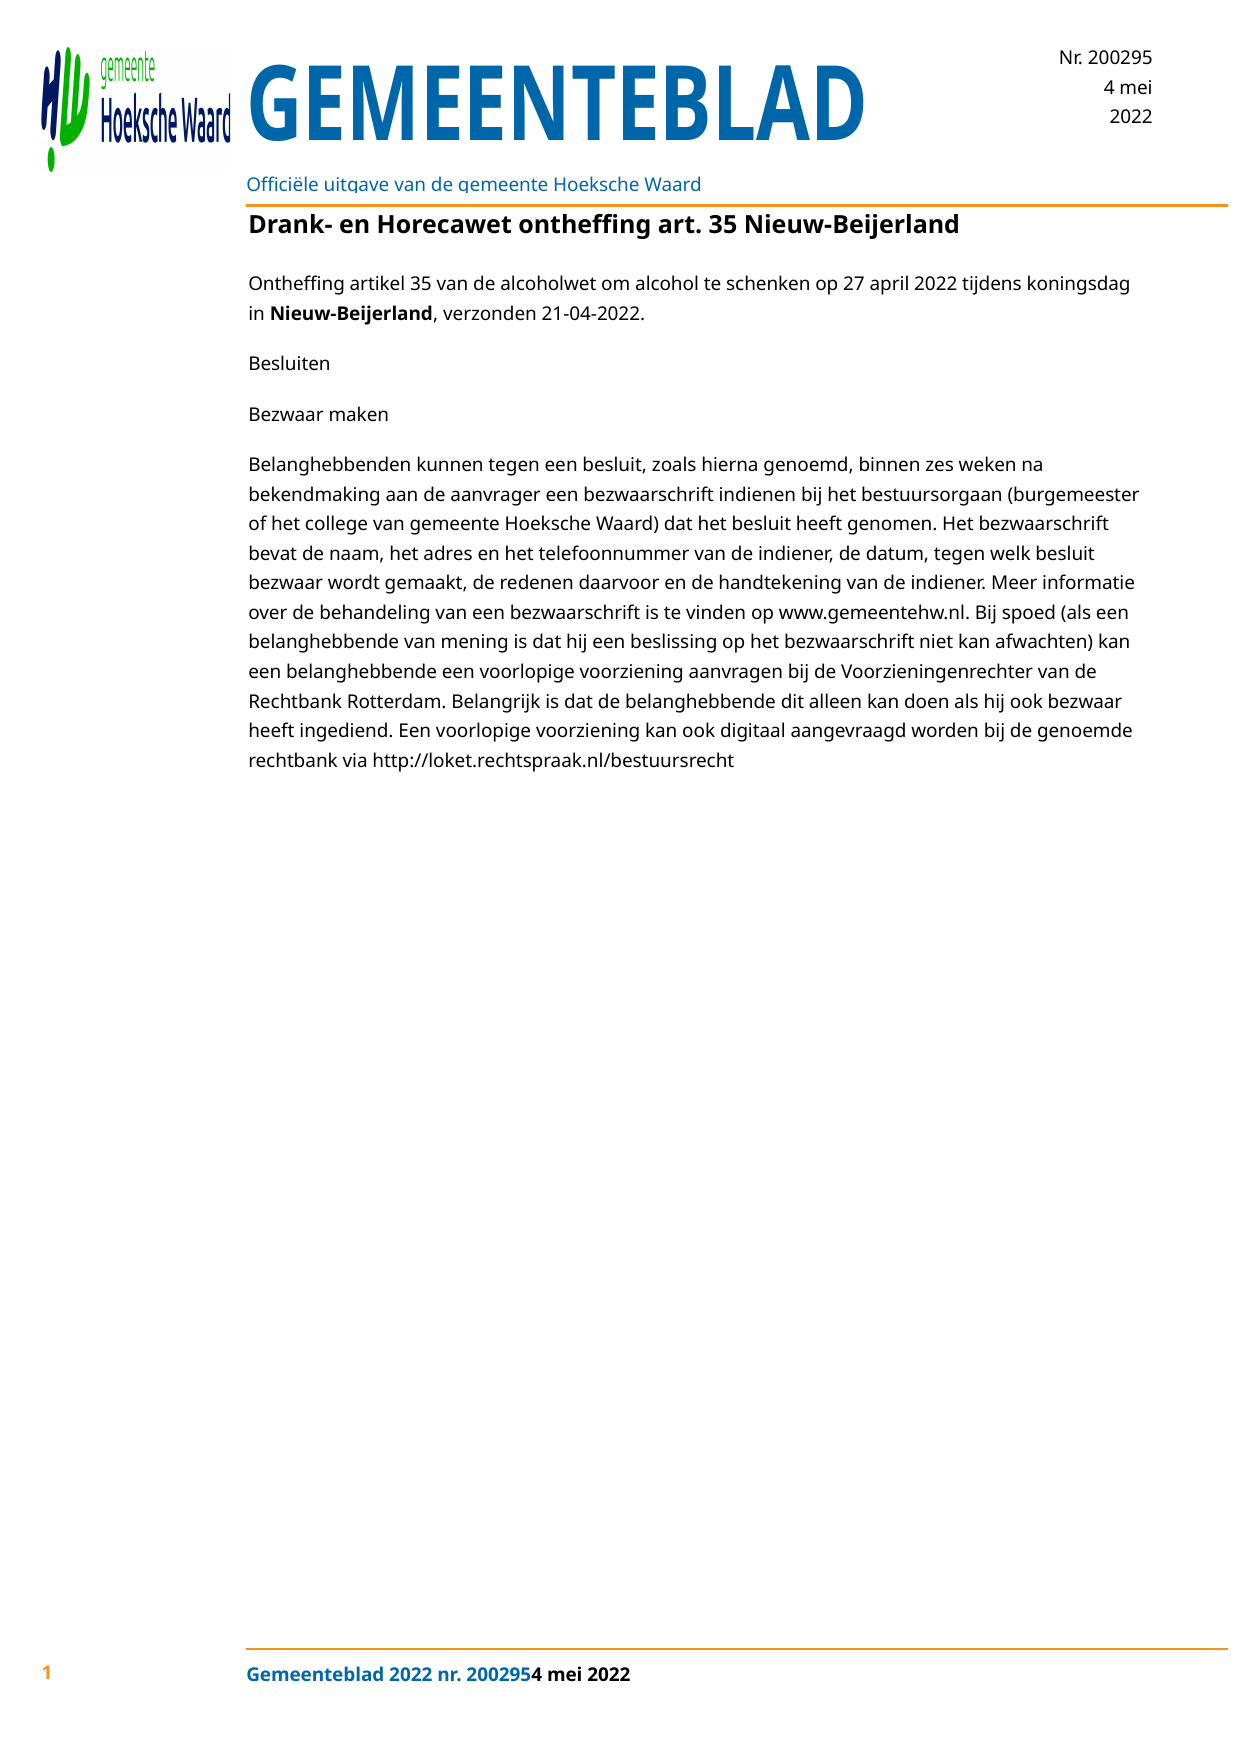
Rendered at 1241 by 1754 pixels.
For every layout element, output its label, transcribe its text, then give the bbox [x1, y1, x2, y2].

picture [41, 47, 231, 172]
text Drank- en Horecawet ontheffing art. 35 Nieuw-Beijerland [248, 207, 1152, 241]
text Belanghebbenden kunnen tegen een besluit, zoals hierna genoemd, binnen zes weken na bekendmaking aan de aanvrager een bezwaarschrift indienen bij het bestuursorgaan (burgemeester of het college van gemeente Hoeksche Waard) dat het besluit heeft genomen. Het bezwaarschrift bevat de naam, het adres en het telefoonnummer van de indiener, de datum, tegen welk besluit bezwaar wordt gemaakt, de redenen daarvoor en de handtekening van de indiener. Meer informatie over de behandeling van een bezwaarschrift is te vinden op www.gemeentehw.nl. Bij spoed (als een belanghebbende van mening is dat hij een beslissing op het bezwaarschrift niet kan afwachten) kan een belanghebbende een voorlopige voorziening aanvragen bij de Voorzieningenrechter van de Rechtbank Rotterdam. Belangrijk is dat de belanghebbende dit alleen kan doen als hij ook bezwaar heeft ingediend. Een voorlopige voorziening kan ook digitaal aangevraagd worden bij de genoemde rechtbank via http://loket.rechtspraak.nl/bestuursrecht [248, 451, 1152, 773]
text Bezwaar maken [248, 401, 1152, 426]
text Ontheffing artikel 35 van de alcoholwet om alcohol te schenken op 27 april 2022 tijdens koningsdag in Nieuw-Beijerland, verzonden 21-04-2022. [248, 270, 1152, 326]
text Besluiten [248, 350, 1152, 376]
